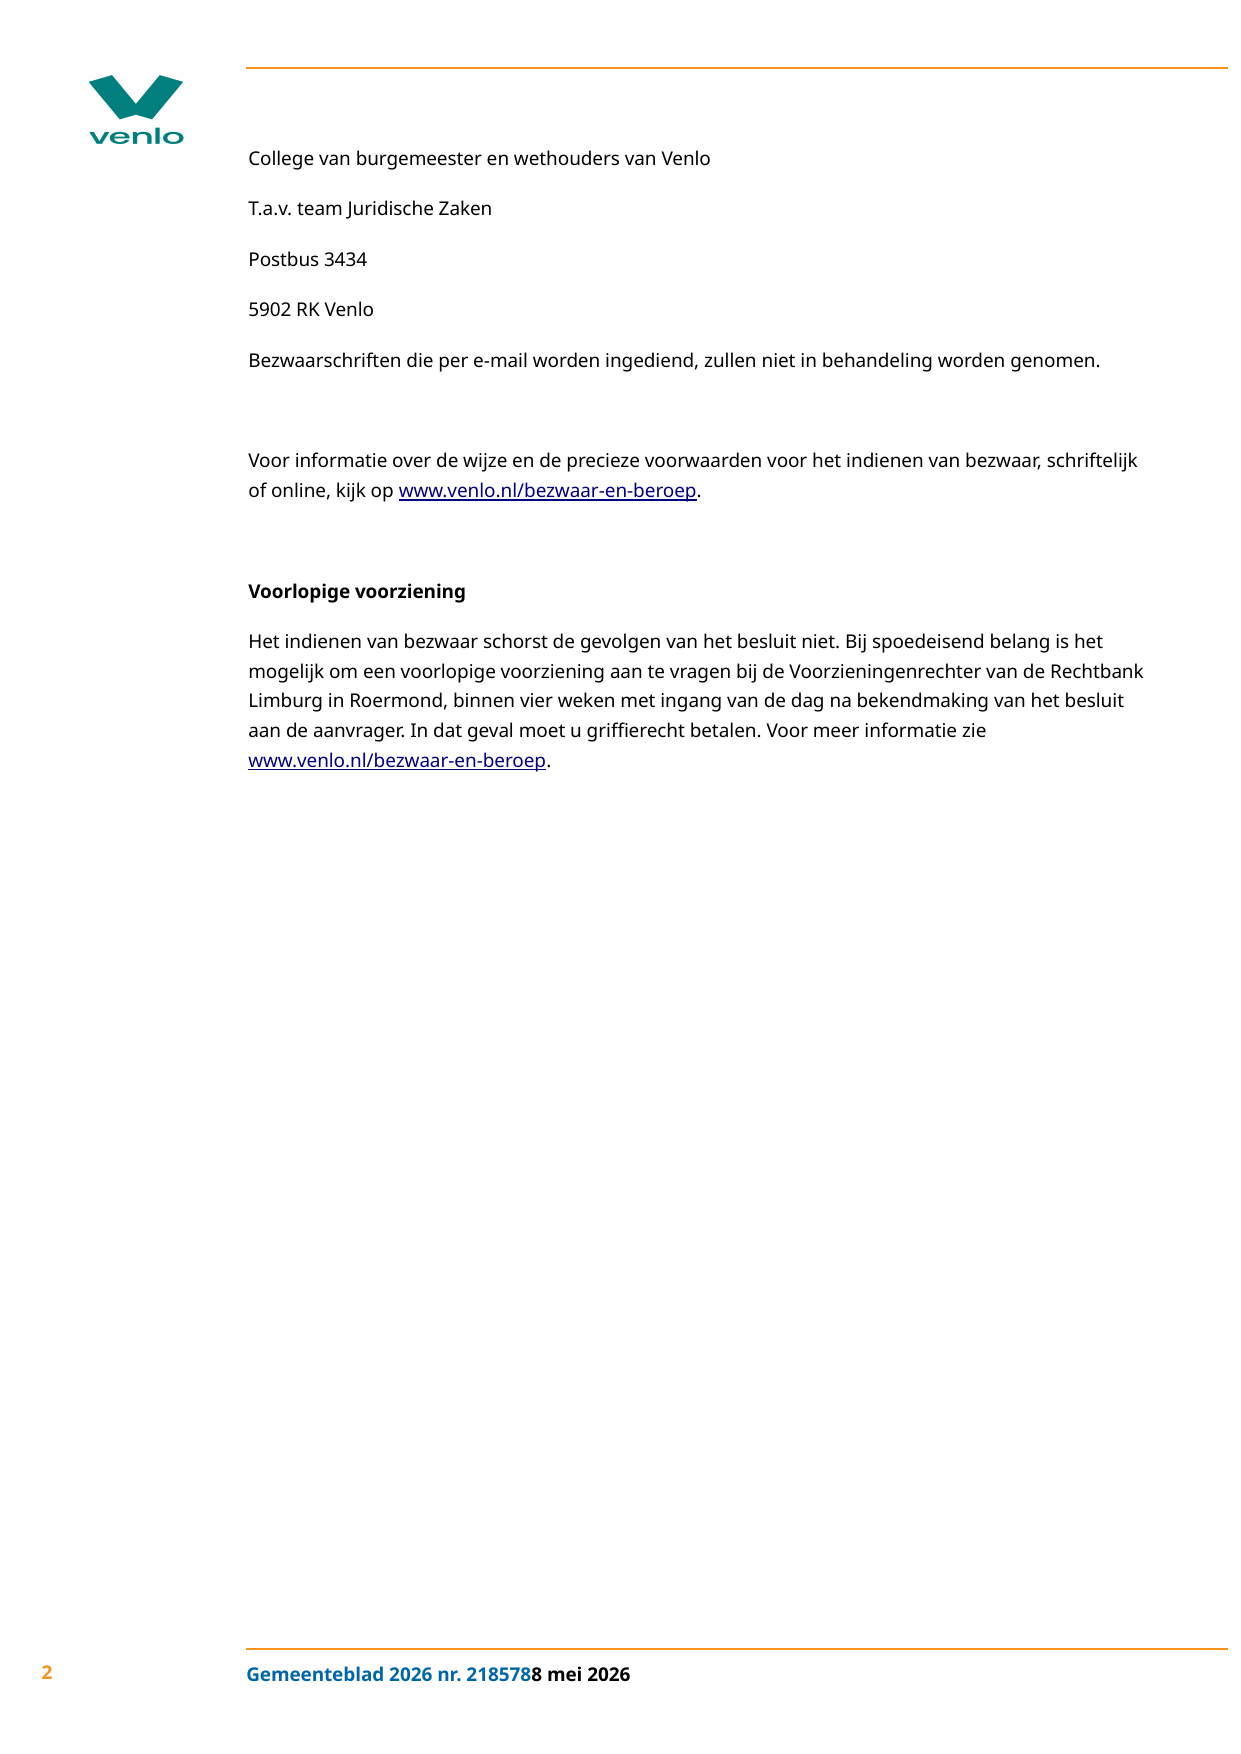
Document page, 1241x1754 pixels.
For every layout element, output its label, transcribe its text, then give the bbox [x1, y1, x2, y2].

text T.a.v. team Juridische Zaken [248, 196, 1152, 221]
text 5902 RK Venlo [248, 296, 1152, 322]
picture [41, 47, 231, 172]
text Bezwaarschriften die per e-mail worden ingediend, zullen niet in behandeling worden genomen. [248, 347, 1152, 373]
text Voorlopige voorziening [248, 578, 1152, 604]
text Postbus 3434 [248, 246, 1152, 272]
text Voor informatie over de wijze en de precieze voorwaarden voor het indienen van bezwaar, schriftelijk of online, kijk op www.venlo.nl/bezwaar-en-beroep. [248, 448, 1152, 503]
text College van burgemeester en wethouders van Venlo [248, 145, 1152, 171]
text Het indienen van bezwaar schorst de gevolgen van het besluit niet. Bij spoedeisend belang is het mogelijk om een voorlopige voorziening aan te vragen bij de Voorzieningenrechter van de Rechtbank Limburg in Roermond, binnen vier weken met ingang van de dag na bekendmaking van het besluit aan de aanvrager. In dat geval moet u griffierecht betalen. Voor meer informatie zie www.venlo.nl/bezwaar-en-beroep. [248, 628, 1152, 773]
